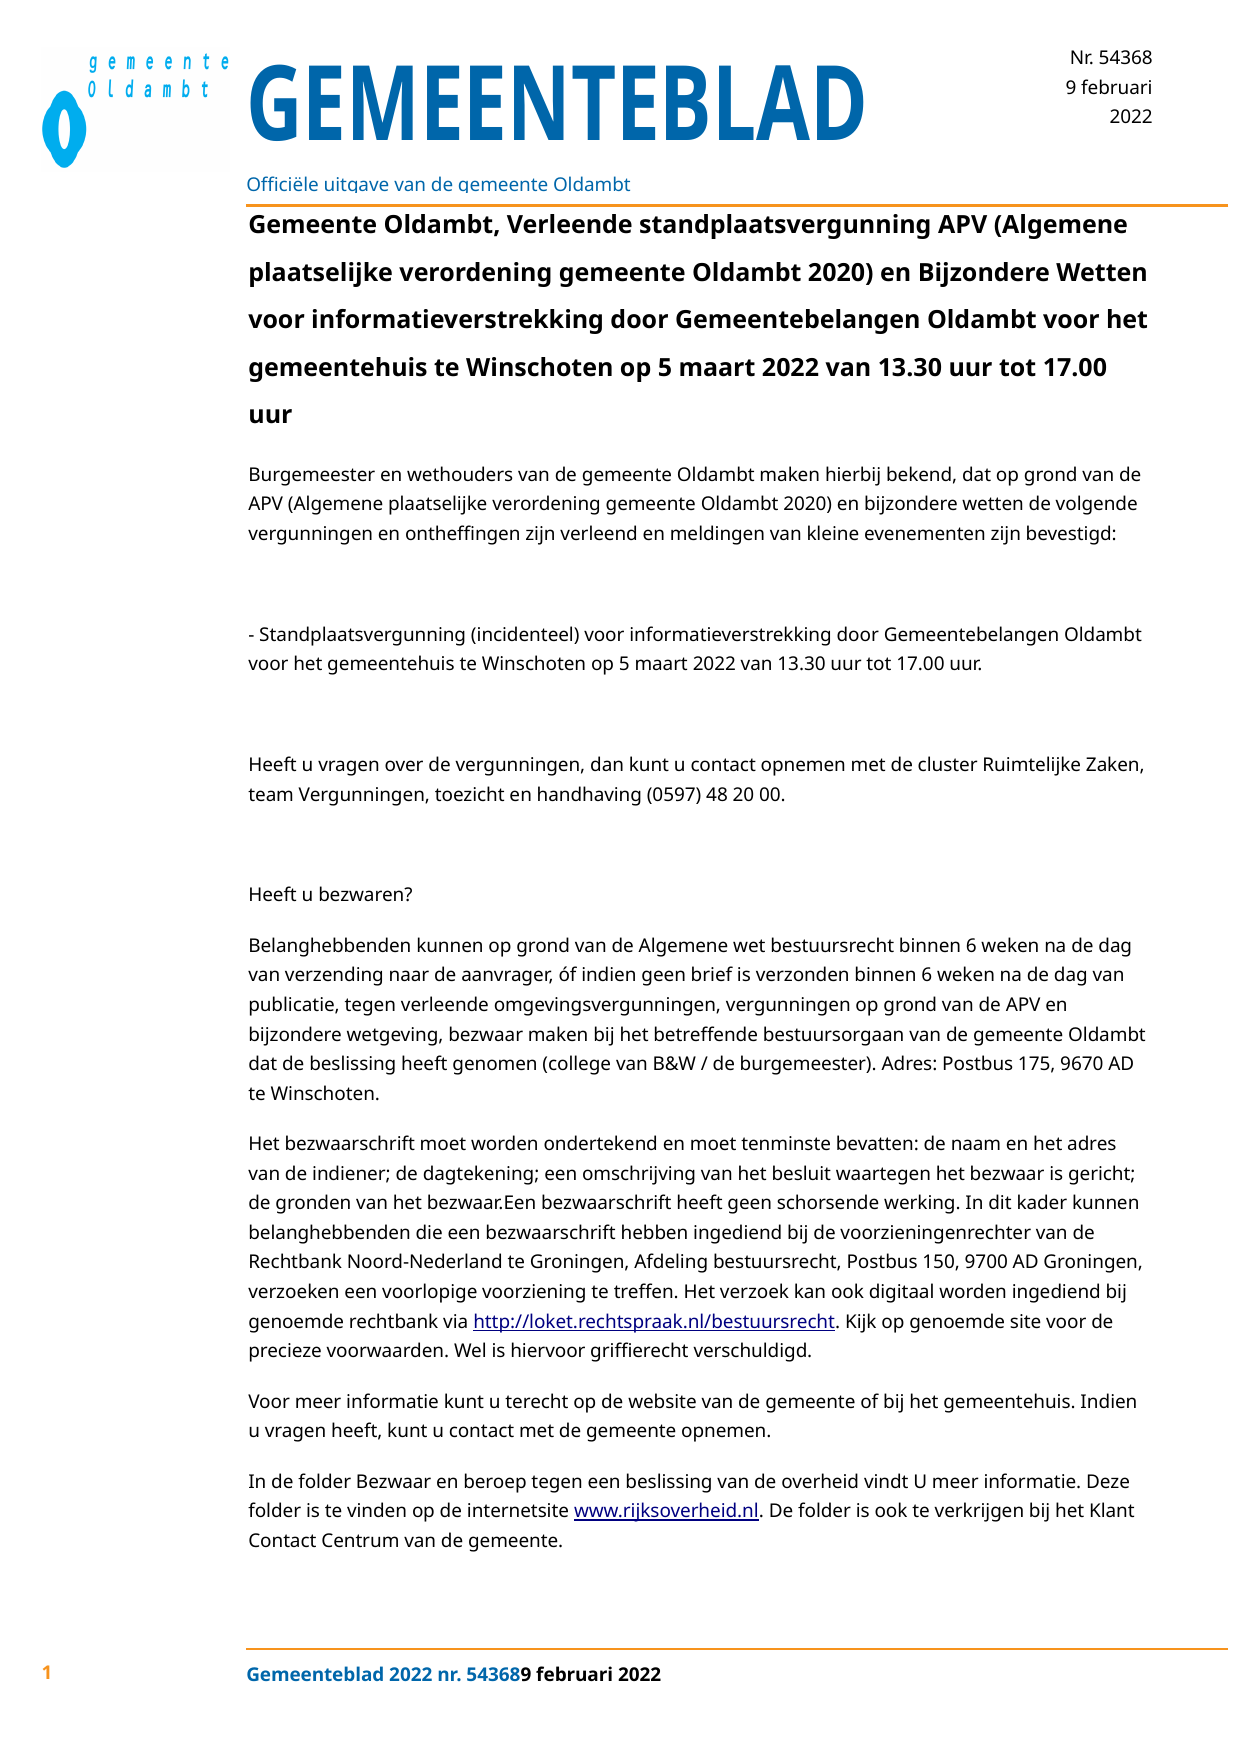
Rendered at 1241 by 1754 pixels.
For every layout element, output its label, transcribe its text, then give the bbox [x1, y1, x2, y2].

text Heeft u bezwaren? [248, 882, 1152, 907]
text In de folder Bezwaar en beroep tegen een beslissing van de overheid vindt U meer informatie. Deze folder is te vinden op de internetsite www.rijksoverheid.nl. De folder is ook te verkrijgen bij het Klant Contact Centrum van de gemeente. [248, 1468, 1152, 1553]
text Het bezwaarschrift moet worden ondertekend en moet tenminste bevatten: de naam en het adres van de indiener; de dagtekening; een omschrijving van het besluit waartegen het bezwaar is gericht; de gronden van het bezwaar.Een bezwaarschrift heeft geen schorsende werking. In dit kader kunnen belanghebbenden die een bezwaarschrift hebben ingediend bij de voorzieningenrechter van de Rechtbank Noord-Nederland te Groningen, Afdeling bestuursrecht, Postbus 150, 9700 AD Groningen, verzoeken een voorlopige voorziening te treffen. Het verzoek kan ook digitaal worden ingediend bij genoemde rechtbank via http://loket.rechtspraak.nl/bestuursrecht. Kijk op genoemde site voor de precieze voorwaarden. Wel is hiervoor griffierecht verschuldigd. [248, 1130, 1152, 1363]
picture [41, 47, 231, 172]
text Burgemeester en wethouders van de gemeente Oldambt maken hierbij bekend, dat op grond van de APV (Algemene plaatselijke verordening gemeente Oldambt 2020) en bijzondere wetten de volgende vergunningen en ontheffingen zijn verleend en meldingen van kleine evenementen zijn bevestigd: [248, 461, 1152, 546]
text Heeft u vragen over de vergunningen, dan kunt u contact opnemen met de cluster Ruimtelijke Zaken, team Vergunningen, toezicht en handhaving (0597) 48 20 00. [248, 751, 1152, 806]
text Gemeente Oldambt, Verleende standplaatsvergunning APV (Algemene plaatselijke verordening gemeente Oldambt 2020) en Bijzondere Wetten voor informatieverstrekking door Gemeentebelangen Oldambt voor het gemeentehuis te Winschoten op 5 maart 2022 van 13.30 uur tot 17.00 uur [248, 207, 1152, 431]
text Belanghebbenden kunnen op grond van de Algemene wet bestuursrecht binnen 6 weken na de dag van verzending naar de aanvrager, óf indien geen brief is verzonden binnen 6 weken na de dag van publicatie, tegen verleende omgevingsvergunningen, vergunningen op grond van de APV en bijzondere wetgeving, bezwaar maken bij het betreffende bestuursorgaan van de gemeente Oldambt dat de beslissing heeft genomen (college van B&W / de burgemeester). Adres: Postbus 175, 9670 AD te Winschoten. [248, 932, 1152, 1106]
text - Standplaatsvergunning (incidenteel) voor informatieverstrekking door Gemeentebelangen Oldambt voor het gemeentehuis te Winschoten op 5 maart 2022 van 13.30 uur tot 17.00 uur. [248, 621, 1152, 676]
text Voor meer informatie kunt u terecht op de website van de gemeente of bij het gemeentehuis. Indien u vragen heeft, kunt u contact met de gemeente opnemen. [248, 1388, 1152, 1443]
